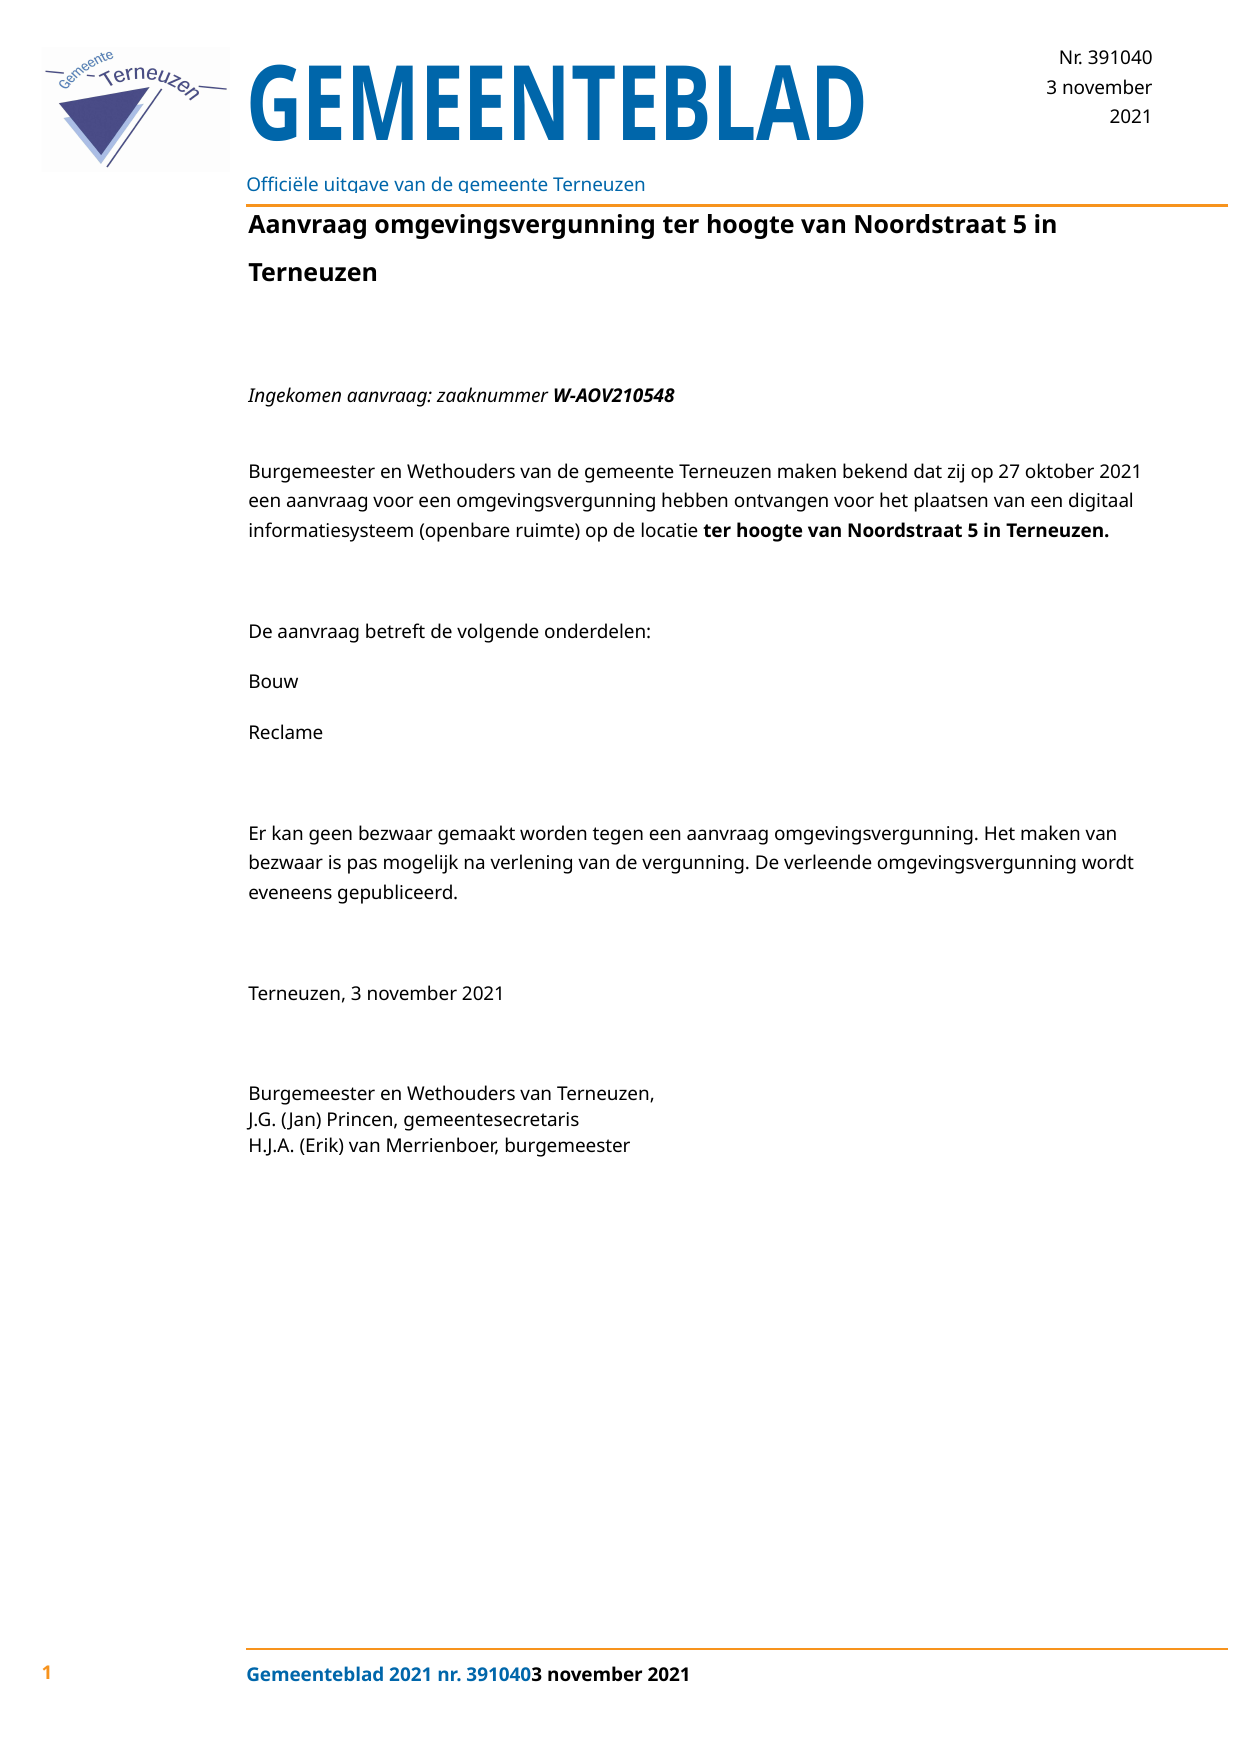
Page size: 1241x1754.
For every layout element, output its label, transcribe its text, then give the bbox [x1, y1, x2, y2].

text De aanvraag betreft de volgende onderdelen: [248, 618, 1152, 644]
table_header Burgemeester en Wethouders van Terneuzen, [248, 1081, 1152, 1106]
picture [41, 47, 231, 172]
table_cell [248, 1158, 700, 1183]
text Terneuzen, 3 november 2021 [248, 980, 1152, 1005]
table_cell [700, 1106, 1152, 1132]
text Burgemeester en Wethouders van de gemeente Terneuzen maken bekend dat zij op 27 oktober 2021 een aanvraag voor een omgevingsvergunning hebben ontvangen voor het plaatsen van een digitaal informatiesysteem (openbare ruimte) op de locatie ter hoogte van Noordstraat 5 in Terneuzen. [248, 458, 1152, 543]
text Ingekomen aanvraag: zaaknummer W-AOV210548 [248, 382, 1152, 408]
table_cell H.J.A. (Erik) van Merrienboer, burgemeester [248, 1132, 1152, 1158]
text Reclame [248, 719, 1152, 744]
table_cell [700, 1158, 1152, 1183]
text Er kan geen bezwaar gemaakt worden tegen een aanvraag omgevingsvergunning. Het maken van bezwaar is pas mogelijk na verlening van de vergunning. De verleende omgevingsvergunning wordt eveneens gepubliceerd. [248, 820, 1152, 904]
text Bouw [248, 668, 1152, 694]
text Aanvraag omgevingsvergunning ter hoogte van Noordstraat 5 in Terneuzen [248, 207, 1152, 288]
table_cell J.G. (Jan) Princen, gemeentesecretaris [248, 1106, 700, 1132]
